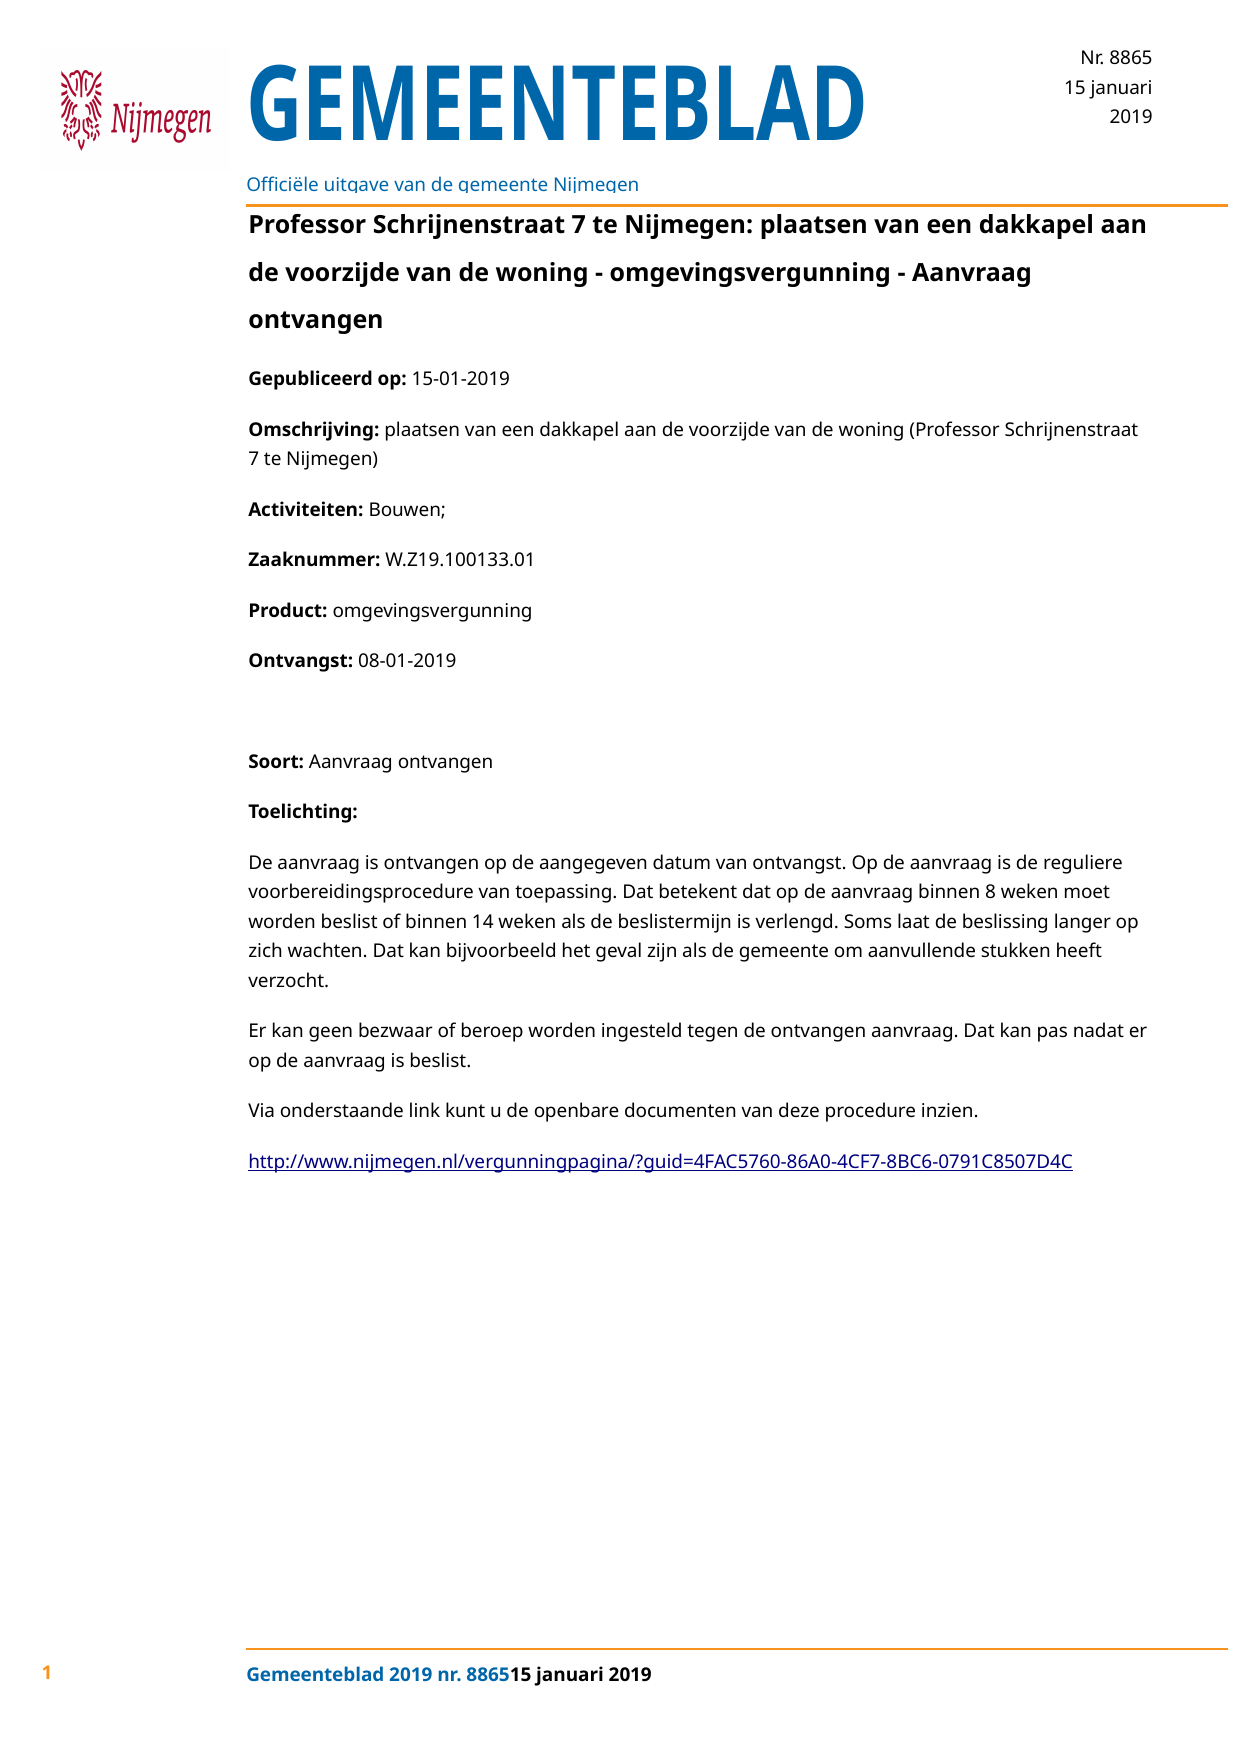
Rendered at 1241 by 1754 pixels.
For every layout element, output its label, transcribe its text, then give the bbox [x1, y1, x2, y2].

text Zaaknummer: W.Z19.100133.01 [248, 546, 1152, 572]
text Professor Schrijnenstraat 7 te Nijmegen: plaatsen van een dakkapel aan de voorzijde van de woning - omgevingsvergunning - Aanvraag ontvangen [248, 207, 1152, 336]
text Product: omgevingsvergunning [248, 597, 1152, 622]
picture [41, 47, 231, 172]
text Activiteiten: Bouwen; [248, 496, 1152, 522]
text Gepubliceerd op: 15-01-2019 [248, 366, 1152, 391]
text Via onderstaande link kunt u de openbare documenten van deze procedure inzien. [248, 1098, 1152, 1123]
text Omschrijving: plaatsen van een dakkapel aan de voorzijde van de woning (Professor Schrijnenstraat 7 te Nijmegen) [248, 416, 1152, 471]
text De aanvraag is ontvangen op de aangegeven datum van ontvangst. Op de aanvraag is de reguliere voorbereidingsprocedure van toepassing. Dat betekent dat op de aanvraag binnen 8 weken moet worden beslist of binnen 14 weken als de beslistermijn is verlengd. Soms laat de beslissing langer op zich wachten. Dat kan bijvoorbeeld het geval zijn als de gemeente om aanvullende stukken heeft verzocht. [248, 849, 1152, 993]
text Er kan geen bezwaar of beroep worden ingesteld tegen de ontvangen aanvraag. Dat kan pas nadat er op de aanvraag is beslist. [248, 1018, 1152, 1073]
text http://www.nijmegen.nl/vergunningpagina/?guid=4FAC5760-86A0-4CF7-8BC6-0791C8507D4C [248, 1148, 1152, 1174]
text Ontvangst: 08-01-2019 [248, 647, 1152, 673]
text Soort: Aanvraag ontvangen [248, 748, 1152, 774]
text Toelichting: [248, 798, 1152, 824]
